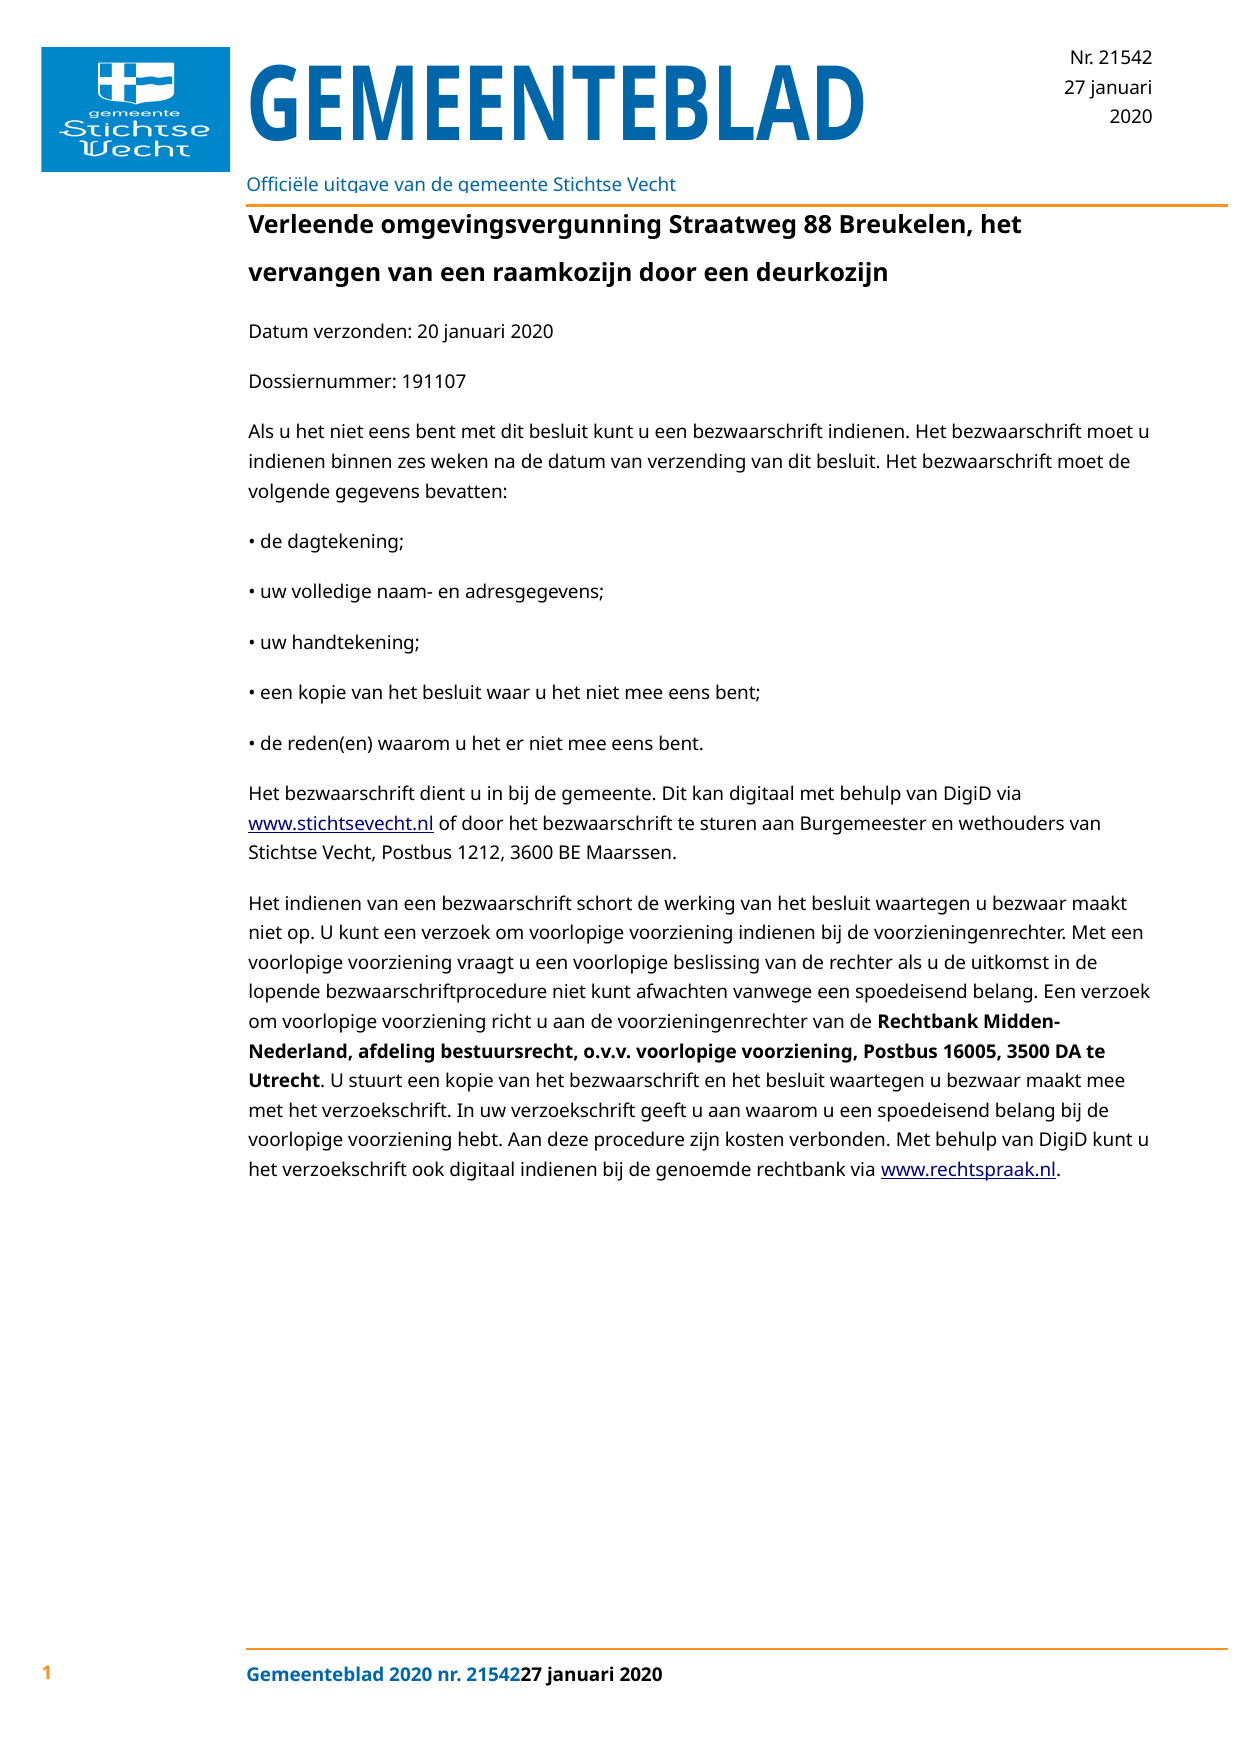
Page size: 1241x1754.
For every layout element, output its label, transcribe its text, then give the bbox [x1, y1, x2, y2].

text • een kopie van het besluit waar u het niet mee eens bent; [248, 679, 1152, 705]
text Het indienen van een bezwaarschrift schort de werking van het besluit waartegen u bezwaar maakt niet op. U kunt een verzoek om voorlopige voorziening indienen bij de voorzieningenrechter. Met een voorlopige voorziening vraagt u een voorlopige beslissing van de rechter als u de uitkomst in de lopende bezwaarschriftprocedure niet kunt afwachten vanwege een spoedeisend belang. Een verzoek om voorlopige voorziening richt u aan de voorzieningenrechter van de Rechtbank Midden-Nederland, afdeling bestuursrecht, o.v.v. voorlopige voorziening, Postbus 16005, 3500 DA te Utrecht. U stuurt een kopie van het bezwaarschrift en het besluit waartegen u bezwaar maakt mee met het verzoekschrift. In uw verzoekschrift geeft u aan waarom u een spoedeisend belang bij de voorlopige voorziening hebt. Aan deze procedure zijn kosten verbonden. Met behulp van DigiD kunt u het verzoekschrift ook digitaal indienen bij de genoemde rechtbank via www.rechtspraak.nl. [248, 890, 1152, 1182]
text Als u het niet eens bent met dit besluit kunt u een bezwaarschrift indienen. Het bezwaarschrift moet u indienen binnen zes weken na de datum van verzending van dit besluit. Het bezwaarschrift moet de volgende gegevens bevatten: [248, 419, 1152, 504]
text Datum verzonden: 20 januari 2020 [248, 318, 1152, 344]
text • uw handtekening; [248, 629, 1152, 655]
picture [137, 63, 174, 103]
text • uw volledige naam- en adresgegevens; [248, 579, 1152, 604]
text Dossiernummer: 191107 [248, 368, 1152, 394]
text • de dagtekening; [248, 528, 1152, 554]
text Het bezwaarschrift dient u in bij de gemeente. Dit kan digitaal met behulp van DigiD via www.stichtsevecht.nl of door het bezwaarschrift te sturen aan Burgemeester en wethouders van Stichtse Vecht, Postbus 1212, 3600 BE Maarssen. [248, 780, 1152, 865]
picture [99, 63, 135, 101]
text Verleende omgevingsvergunning Straatweg 88 Breukelen, het vervangen van een raamkozijn door een deurkozijn [248, 207, 1152, 288]
text • de reden(en) waarom u het er niet mee eens bent. [248, 730, 1152, 756]
